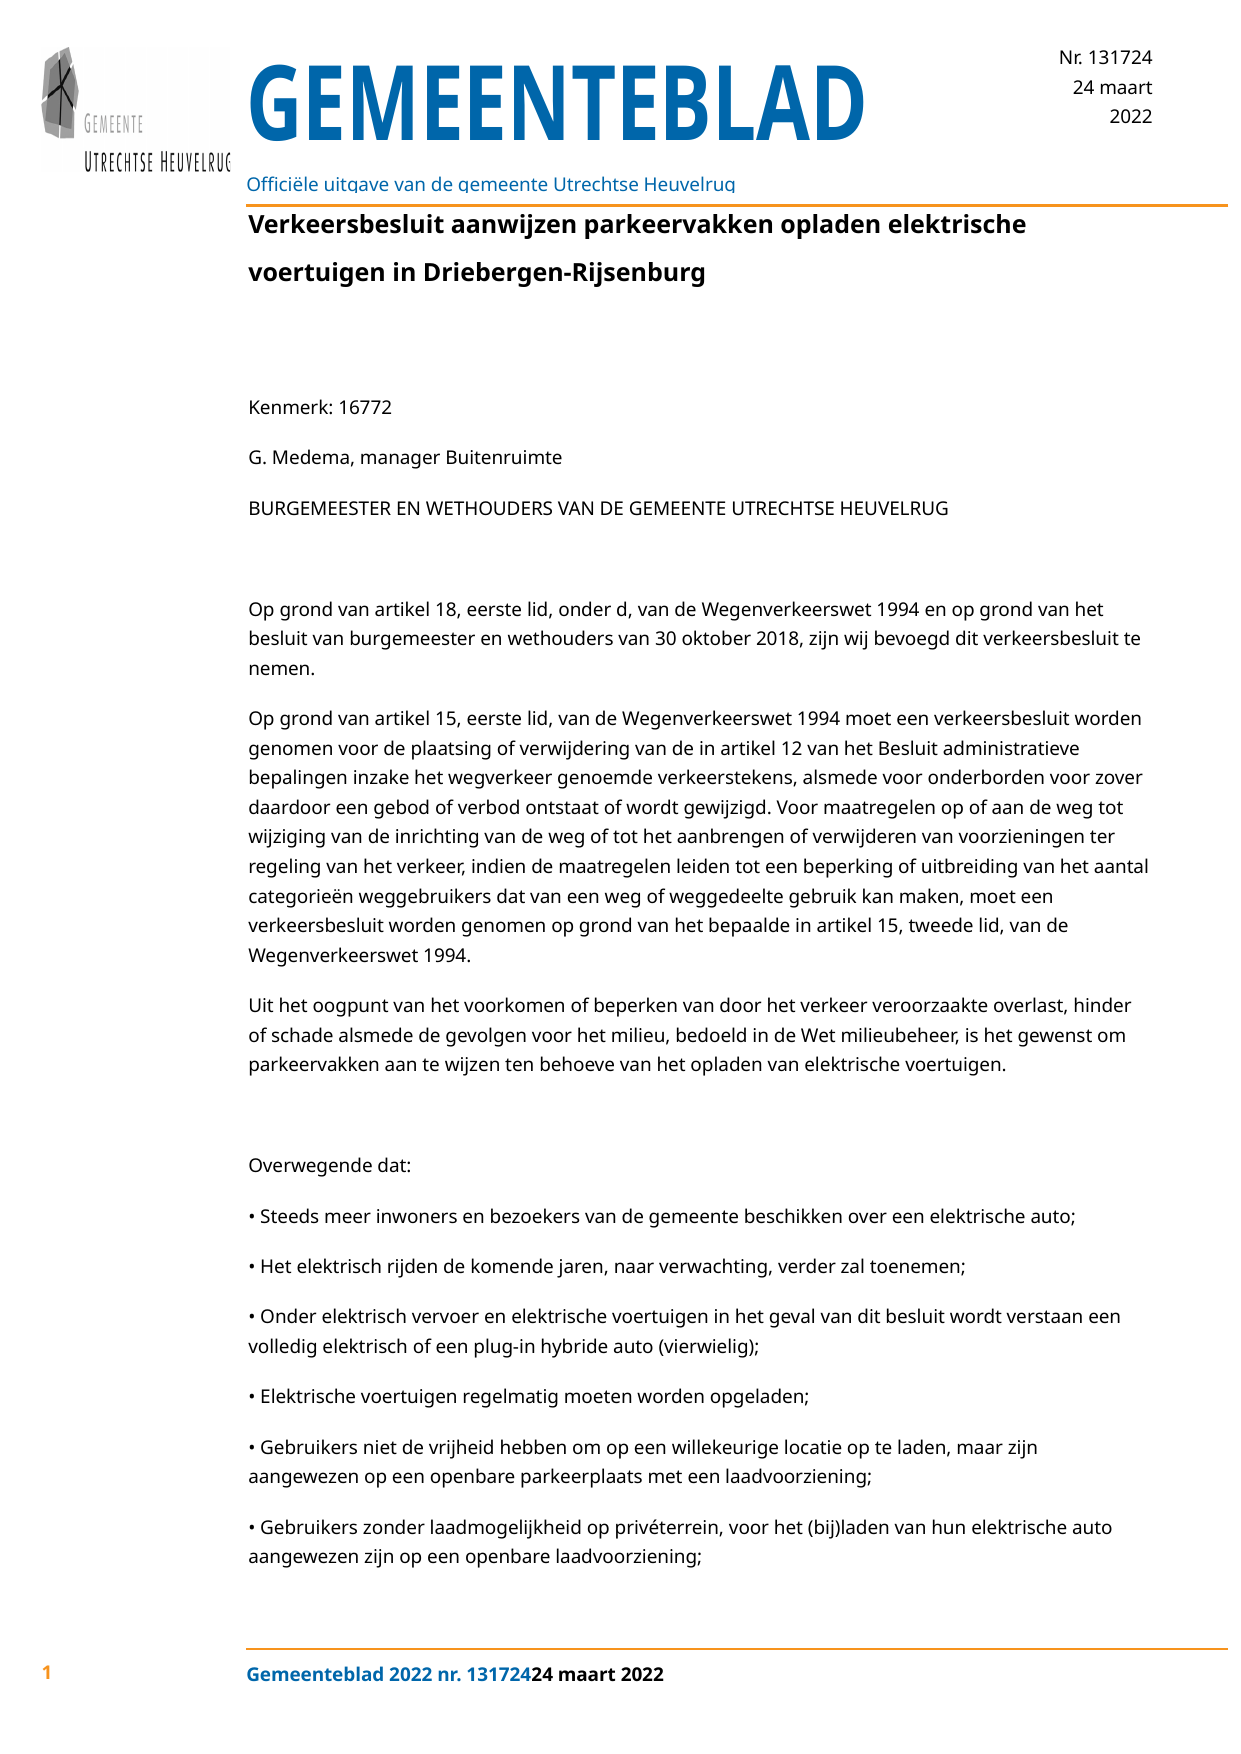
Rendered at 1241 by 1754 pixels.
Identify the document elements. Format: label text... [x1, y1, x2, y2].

text • Steeds meer inwoners en bezoekers van de gemeente beschikken over een elektrische auto; [248, 1203, 1152, 1228]
text • Het elektrisch rijden de komende jaren, naar verwachting, verder zal toenemen; [248, 1253, 1152, 1279]
text Op grond van artikel 15, eerste lid, van de Wegenverkeerswet 1994 moet een verkeersbesluit worden genomen voor de plaatsing of verwijdering van de in artikel 12 van het Besluit administratieve bepalingen inzake het wegverkeer genoemde verkeerstekens, alsmede voor onderborden voor zover daardoor een gebod of verbod ontstaat of wordt gewijzigd. Voor maatregelen op of aan de weg tot wijziging van de inrichting van de weg of tot het aanbrengen of verwijderen van voorzieningen ter regeling van het verkeer, indien de maatregelen leiden tot een beperking of uitbreiding van het aantal categorieën weggebruikers dat van een weg of weggedeelte gebruik kan maken, moet een verkeersbesluit worden genomen op grond van het bepaalde in artikel 15, tweede lid, van de Wegenverkeerswet 1994. [248, 705, 1152, 968]
picture [41, 47, 231, 172]
text • Gebruikers zonder laadmogelijkheid op privéterrein, voor het (bij)laden van hun elektrische auto aangewezen zijn op een openbare laadvoorziening; [248, 1514, 1152, 1569]
text G. Medema, manager Buitenruimte [248, 444, 1152, 470]
text Kenmerk: 16772 [248, 394, 1152, 420]
text Overwegende dat: [248, 1152, 1152, 1178]
text • Gebruikers niet de vrijheid hebben om op een willekeurige locatie op te laden, maar zijn aangewezen op een openbare parkeerplaats met een laadvoorziening; [248, 1434, 1152, 1489]
text • Elektrische voertuigen regelmatig moeten worden opgeladen; [248, 1384, 1152, 1409]
text BURGEMEESTER EN WETHOUDERS VAN DE GEMEENTE UTRECHTSE HEUVELRUG [248, 495, 1152, 521]
text • Onder elektrisch vervoer en elektrische voertuigen in het geval van dit besluit wordt verstaan een volledig elektrisch of een plug-in hybride auto (vierwielig); [248, 1304, 1152, 1359]
text Verkeersbesluit aanwijzen parkeervakken opladen elektrische voertuigen in Driebergen-Rijsenburg [248, 207, 1152, 288]
text Op grond van artikel 18, eerste lid, onder d, van de Wegenverkeerswet 1994 en op grond van het besluit van burgemeester en wethouders van 30 oktober 2018, zijn wij bevoegd dit verkeersbesluit te nemen. [248, 596, 1152, 681]
text Uit het oogpunt van het voorkomen of beperken van door het verkeer veroorzaakte overlast, hinder of schade alsmede de gevolgen voor het milieu, bedoeld in de Wet milieubeheer, is het gewenst om parkeervakken aan te wijzen ten behoeve van het opladen van elektrische voertuigen. [248, 992, 1152, 1077]
